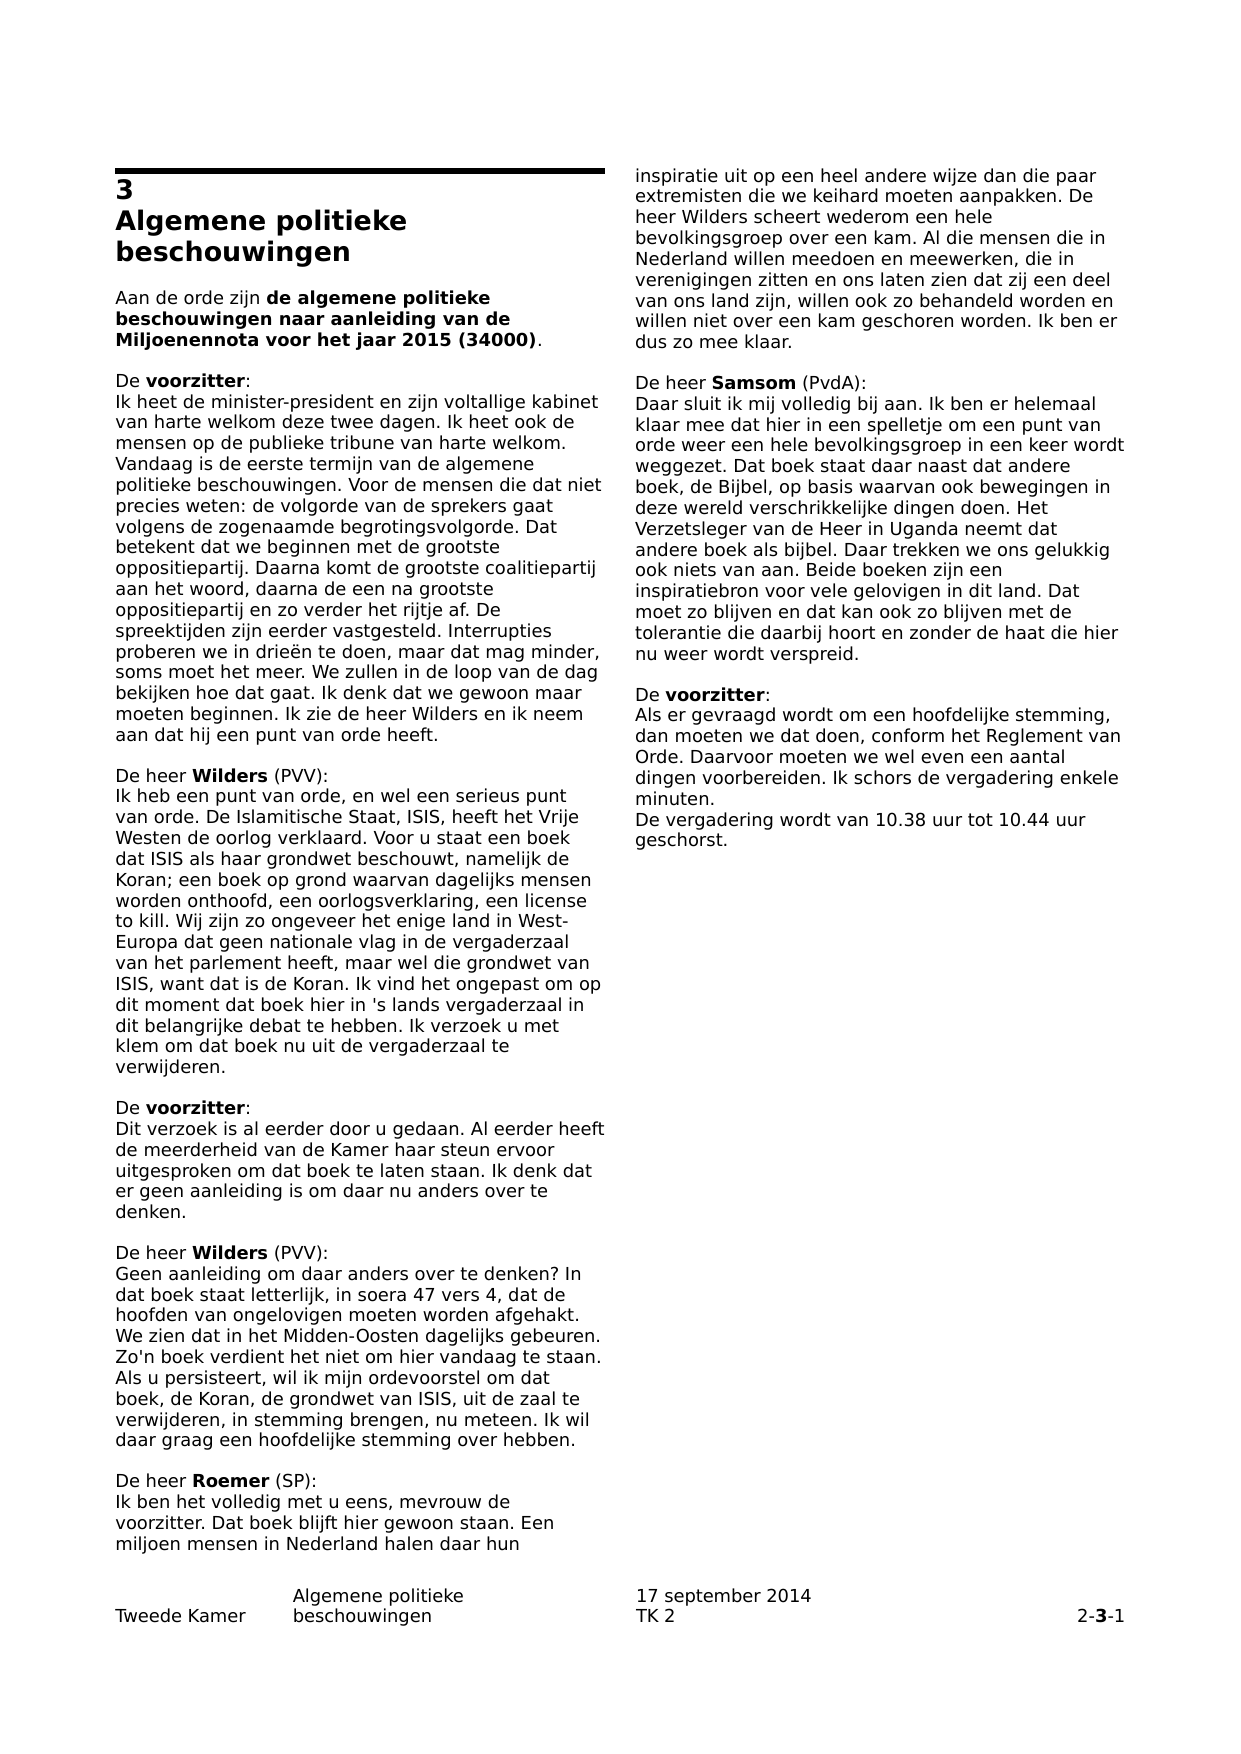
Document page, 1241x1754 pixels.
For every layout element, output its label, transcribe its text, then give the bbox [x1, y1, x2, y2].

text De voorzitter: [115, 371, 605, 391]
text De heer Roemer (SP): [115, 1471, 605, 1492]
text Ik ben het volledig met u eens, mevrouw de voorzitter. Dat boek blijft hier gewoon staan. Een miljoen mensen in Nederland halen daar hun [115, 1492, 605, 1554]
text Ik heet de minister-president en zijn voltallige kabinet van harte welkom deze twee dagen. Ik heet ook de mensen op de publieke tribune van harte welkom. Vandaag is de eerste termijn van de algemene politieke beschouwingen. Voor de mensen die dat niet precies weten: de volgorde van de sprekers gaat volgens de zogenaamde begrotingsvolgorde. Dat betekent dat we beginnen met de grootste oppositiepartij. Daarna komt de grootste coalitiepartij aan het woord, daarna de een na grootste oppositiepartij en zo verder het rijtje af. De spreektijden zijn eerder vastgesteld. Interrupties proberen we in drieën te doen, maar dat mag minder, soms moet het meer. We zullen in de loop van de dag bekijken hoe dat gaat. Ik denk dat we gewoon maar moeten beginnen. Ik zie de heer Wilders en ik neem aan dat hij een punt van orde heeft. [115, 391, 605, 746]
text De heer Wilders (PVV): [115, 766, 605, 786]
text inspiratie uit op een heel andere wijze dan die paar extremisten die we keihard moeten aanpakken. De heer Wilders scheert wederom een hele bevolkingsgroep over een kam. Al die mensen die in Nederland willen meedoen en meewerken, die in verenigingen zitten en ons laten zien dat zij een deel van ons land zijn, willen ook zo behandeld worden en willen niet over een kam geschoren worden. Ik ben er dus zo mee klaar. [635, 165, 1125, 353]
text De voorzitter: [115, 1098, 605, 1119]
text Als er gevraagd wordt om een hoofdelijke stemming, dan moeten we dat doen, conform het Reglement van Orde. Daarvoor moeten we wel even een aantal dingen voorbereiden. Ik schors de vergadering enkele minuten. [635, 705, 1125, 809]
text De heer Wilders (PVV): [115, 1243, 605, 1263]
text Ik heb een punt van orde, en wel een serieus punt van orde. De Islamitische Staat, ISIS, heeft het Vrije Westen de oorlog verklaard. Voor u staat een boek dat ISIS als haar grondwet beschouwt, namelijk de Koran; een boek op grond waarvan dagelijks mensen worden onthoofd, een oorlogsverklaring, een license to kill. Wij zijn zo ongeveer het enige land in West-Europa dat geen nationale vlag in de vergaderzaal van het parlement heeft, maar wel die grondwet van ISIS, want dat is de Koran. Ik vind het ongepast om op dit moment dat boek hier in 's lands vergaderzaal in dit belangrijke debat te hebben. Ik verzoek u met klem om dat boek nu uit de vergaderzaal te verwijderen. [115, 786, 605, 1078]
text De voorzitter: [635, 684, 1125, 705]
text Geen aanleiding om daar anders over te denken? In dat boek staat letterlijk, in soera 47 vers 4, dat de hoofden van ongelovigen moeten worden afgehakt. We zien dat in het Midden-Oosten dagelijks gebeuren. Zo'n boek verdient het niet om hier vandaag te staan. Als u persisteert, wil ik mijn ordevoorstel om dat boek, de Koran, de grondwet van ISIS, uit de zaal te verwijderen, in stemming brengen, nu meteen. Ik wil daar graag een hoofdelijke stemming over hebben. [115, 1263, 605, 1451]
text Daar sluit ik mij volledig bij aan. Ik ben er helemaal klaar mee dat hier in een spelletje om een punt van orde weer een hele bevolkingsgroep in een keer wordt weggezet. Dat boek staat daar naast dat andere boek, de Bijbel, op basis waarvan ook bewegingen in deze wereld verschrikkelijke dingen doen. Het Verzetsleger van de Heer in Uganda neemt dat andere boek als bijbel. Daar trekken we ons gelukkig ook niets van aan. Beide boeken zijn een inspiratiebron voor vele gelovigen in dit land. Dat moet zo blijven en dat kan ook zo blijven met de tolerantie die daarbij hoort en zonder de haat die hier nu weer wordt verspreid. [635, 393, 1125, 664]
text Dit verzoek is al eerder door u gedaan. Al eerder heeft de meerderheid van de Kamer haar steun ervoor uitgesproken om dat boek te laten staan. Ik denk dat er geen aanleiding is om daar nu anders over te denken. [115, 1119, 605, 1223]
text Aan de orde zijn de algemene politieke beschouwingen naar aanleiding van de Miljoenennota voor het jaar 2015 (34000). [115, 288, 605, 351]
text De heer Samsom (PvdA): [635, 373, 1125, 393]
text De vergadering wordt van 10.38 uur tot 10.44 uur geschorst. [635, 809, 1125, 851]
title 3 Algemene politieke beschouwingen [115, 174, 605, 268]
